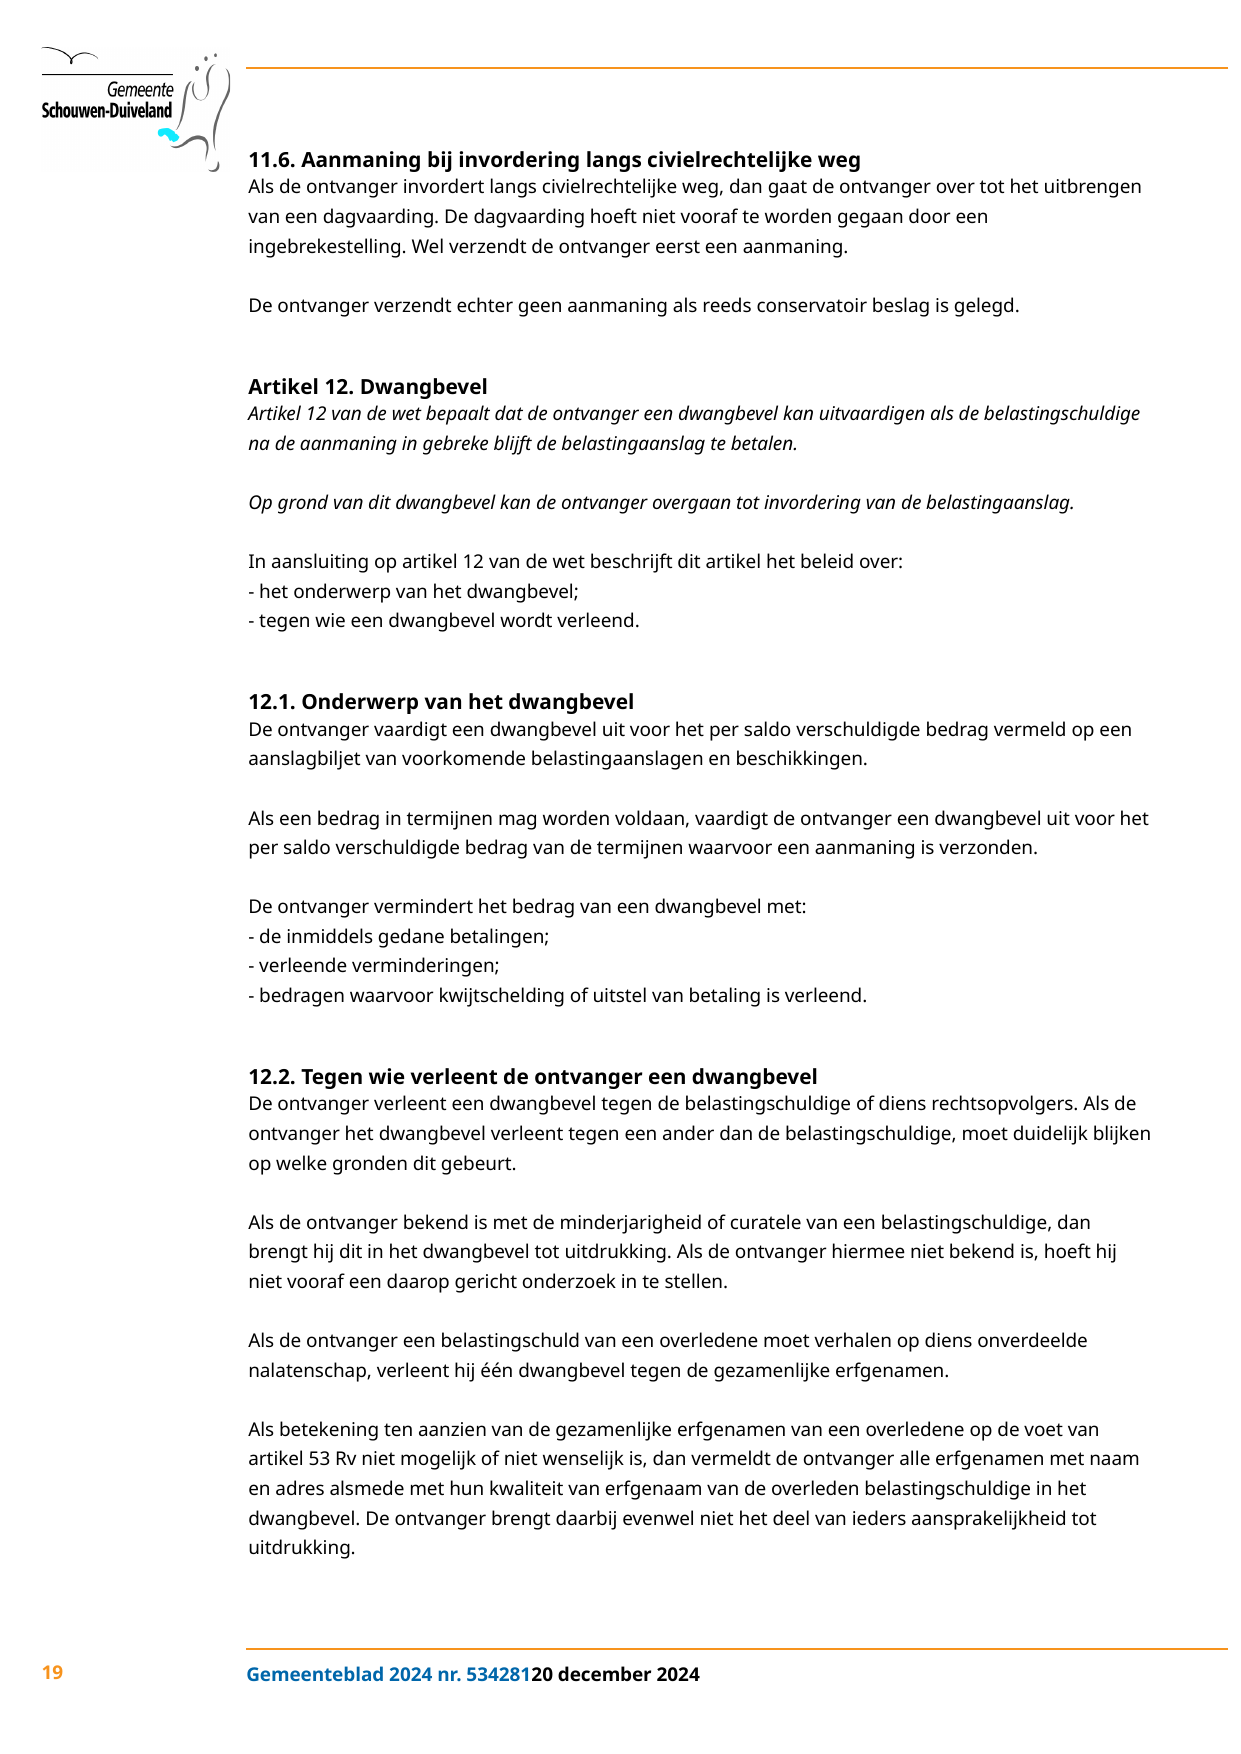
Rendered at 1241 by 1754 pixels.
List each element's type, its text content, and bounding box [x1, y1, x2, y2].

text Op grond van dit dwangbevel kan de ontvanger overgaan tot invordering van de belastingaanslag. [248, 489, 1152, 515]
text De ontvanger verzendt echter geen aanmaning als reeds conservatoir beslag is gelegd. [248, 292, 1152, 318]
text - het onderwerp van het dwangbevel; [248, 578, 1152, 604]
text - de inmiddels gedane betalingen; [248, 923, 1152, 949]
text De ontvanger vermindert het bedrag van een dwangbevel met: [248, 893, 1152, 919]
text Als betekening ten aanzien van de gezamenlijke erfgenamen van een overledene op de voet van artikel 53 Rv niet mogelijk of niet wenselijk is, dan vermeldt de ontvanger alle erfgenamen met naam en adres alsmede met hun kwaliteit van erfgenaam van de overleden belastingschuldige in het dwangbevel. De ontvanger brengt daarbij evenwel niet het deel van ieders aansprakelijkheid tot uitdrukking. [248, 1416, 1152, 1560]
text De ontvanger verleent een dwangbevel tegen de belastingschuldige of diens rechtsopvolgers. Als de ontvanger het dwangbevel verleent tegen een ander dan de belastingschuldige, moet duidelijk blijken op welke gronden dit gebeurt. [248, 1091, 1152, 1176]
text - bedragen waarvoor kwijtschelding of uitstel van betaling is verleend. [248, 982, 1152, 1008]
text Als de ontvanger invordert langs civielrechtelijke weg, dan gaat de ontvanger over tot het uitbrengen van een dagvaarding. De dagvaarding hoeft niet vooraf te worden gegaan door een ingebrekestelling. Wel verzendt de ontvanger eerst een aanmaning. [248, 174, 1152, 258]
text 12.2. Tegen wie verleent de ontvanger een dwangbevel [248, 1062, 1152, 1091]
text Als de ontvanger een belastingschuld van een overledene moet verhalen op diens onverdeelde nalatenschap, verleent hij één dwangbevel tegen de gezamenlijke erfgenamen. [248, 1327, 1152, 1383]
text Artikel 12. Dwangbevel [248, 372, 1152, 400]
text In aansluiting op artikel 12 van de wet beschrijft dit artikel het beleid over: [248, 548, 1152, 574]
text Als de ontvanger bekend is met de minderjarigheid of curatele van een belastingschuldige, dan brengt hij dit in het dwangbevel tot uitdrukking. Als de ontvanger hiermee niet bekend is, hoeft hij niet vooraf een daarop gericht onderzoek in te stellen. [248, 1209, 1152, 1294]
text - verleende verminderingen; [248, 953, 1152, 978]
text 12.1. Onderwerp van het dwangbevel [248, 687, 1152, 716]
text Artikel 12 van de wet bepaalt dat de ontvanger een dwangbevel kan uitvaardigen als de belastingschuldige na de aanmaning in gebreke blijft de belastingaanslag te betalen. [248, 400, 1152, 456]
text De ontvanger vaardigt een dwangbevel uit voor het per saldo verschuldigde bedrag vermeld op een aanslagbiljet van voorkomende belastingaanslagen en beschikkingen. [248, 716, 1152, 771]
picture [41, 47, 231, 172]
text 11.6. Aanmaning bij invordering langs civielrechtelijke weg [248, 145, 1152, 174]
text - tegen wie een dwangbevel wordt verleend. [248, 607, 1152, 633]
text Als een bedrag in termijnen mag worden voldaan, vaardigt de ontvanger een dwangbevel uit voor het per saldo verschuldigde bedrag van de termijnen waarvoor een aanmaning is verzonden. [248, 805, 1152, 860]
